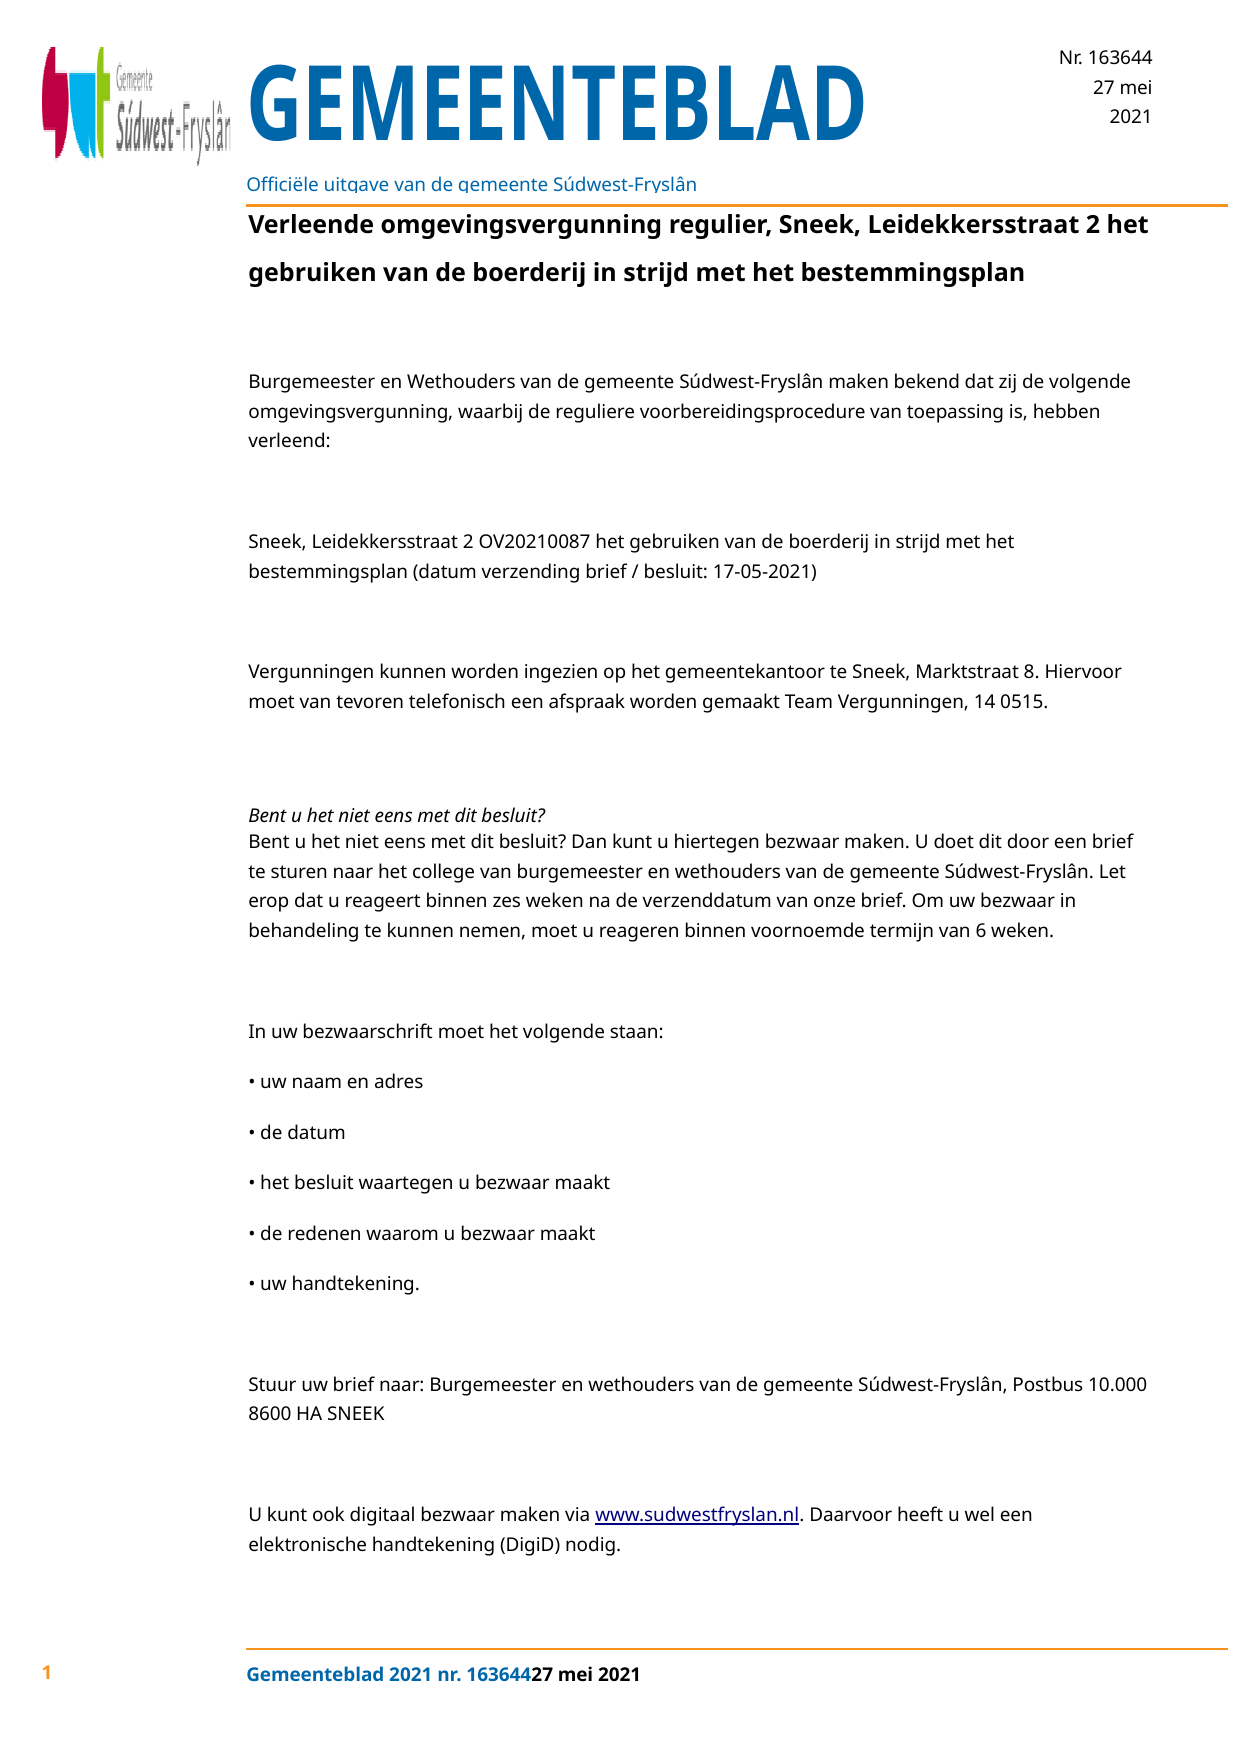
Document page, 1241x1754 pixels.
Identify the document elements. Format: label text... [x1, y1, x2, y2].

text Stuur uw brief naar: Burgemeester en wethouders van de gemeente Súdwest-Fryslân, Postbus 10.000 8600 HA SNEEK [248, 1371, 1152, 1426]
text U kunt ook digitaal bezwaar maken via www.sudwestfryslan.nl. Daarvoor heeft u wel een elektronische handtekening (DigiD) nodig. [248, 1501, 1152, 1557]
text Sneek, Leidekkersstraat 2 OV20210087 het gebruiken van de boerderij in strijd met het bestemmingsplan (datum verzending brief / besluit: 17-05-2021) [248, 528, 1152, 584]
text • de redenen waarom u bezwaar maakt [248, 1220, 1152, 1245]
text • uw handtekening. [248, 1270, 1152, 1296]
text Verleende omgevingsvergunning regulier, Sneek, Leidekkersstraat 2 het gebruiken van de boerderij in strijd met het bestemmingsplan [248, 207, 1152, 288]
text In uw bezwaarschrift moet het volgende staan: [248, 1018, 1152, 1044]
text Bent u het niet eens met dit besluit? Dan kunt u hiertegen bezwaar maken. U doet dit door een brief te sturen naar het college van burgemeester en wethouders van de gemeente Súdwest-Fryslân. Let erop dat u reageert binnen zes weken na de verzenddatum van onze brief. Om uw bezwaar in behandeling te kunnen nemen, moet u reageren binnen voornoemde termijn van 6 weken. [248, 828, 1152, 943]
text Bent u het niet eens met dit besluit? [248, 803, 1152, 828]
text Vergunningen kunnen worden ingezien op het gemeentekantoor te Sneek, Marktstraat 8. Hiervoor moet van tevoren telefonisch een afspraak worden gemaakt Team Vergunningen, 14 0515. [248, 659, 1152, 714]
picture [41, 47, 231, 172]
text Burgemeester en Wethouders van de gemeente Súdwest-Fryslân maken bekend dat zij de volgende omgevingsvergunning, waarbij de reguliere voorbereidingsprocedure van toepassing is, hebben verleend: [248, 368, 1152, 453]
text • het besluit waartegen u bezwaar maakt [248, 1169, 1152, 1195]
text • uw naam en adres [248, 1068, 1152, 1094]
text • de datum [248, 1119, 1152, 1144]
